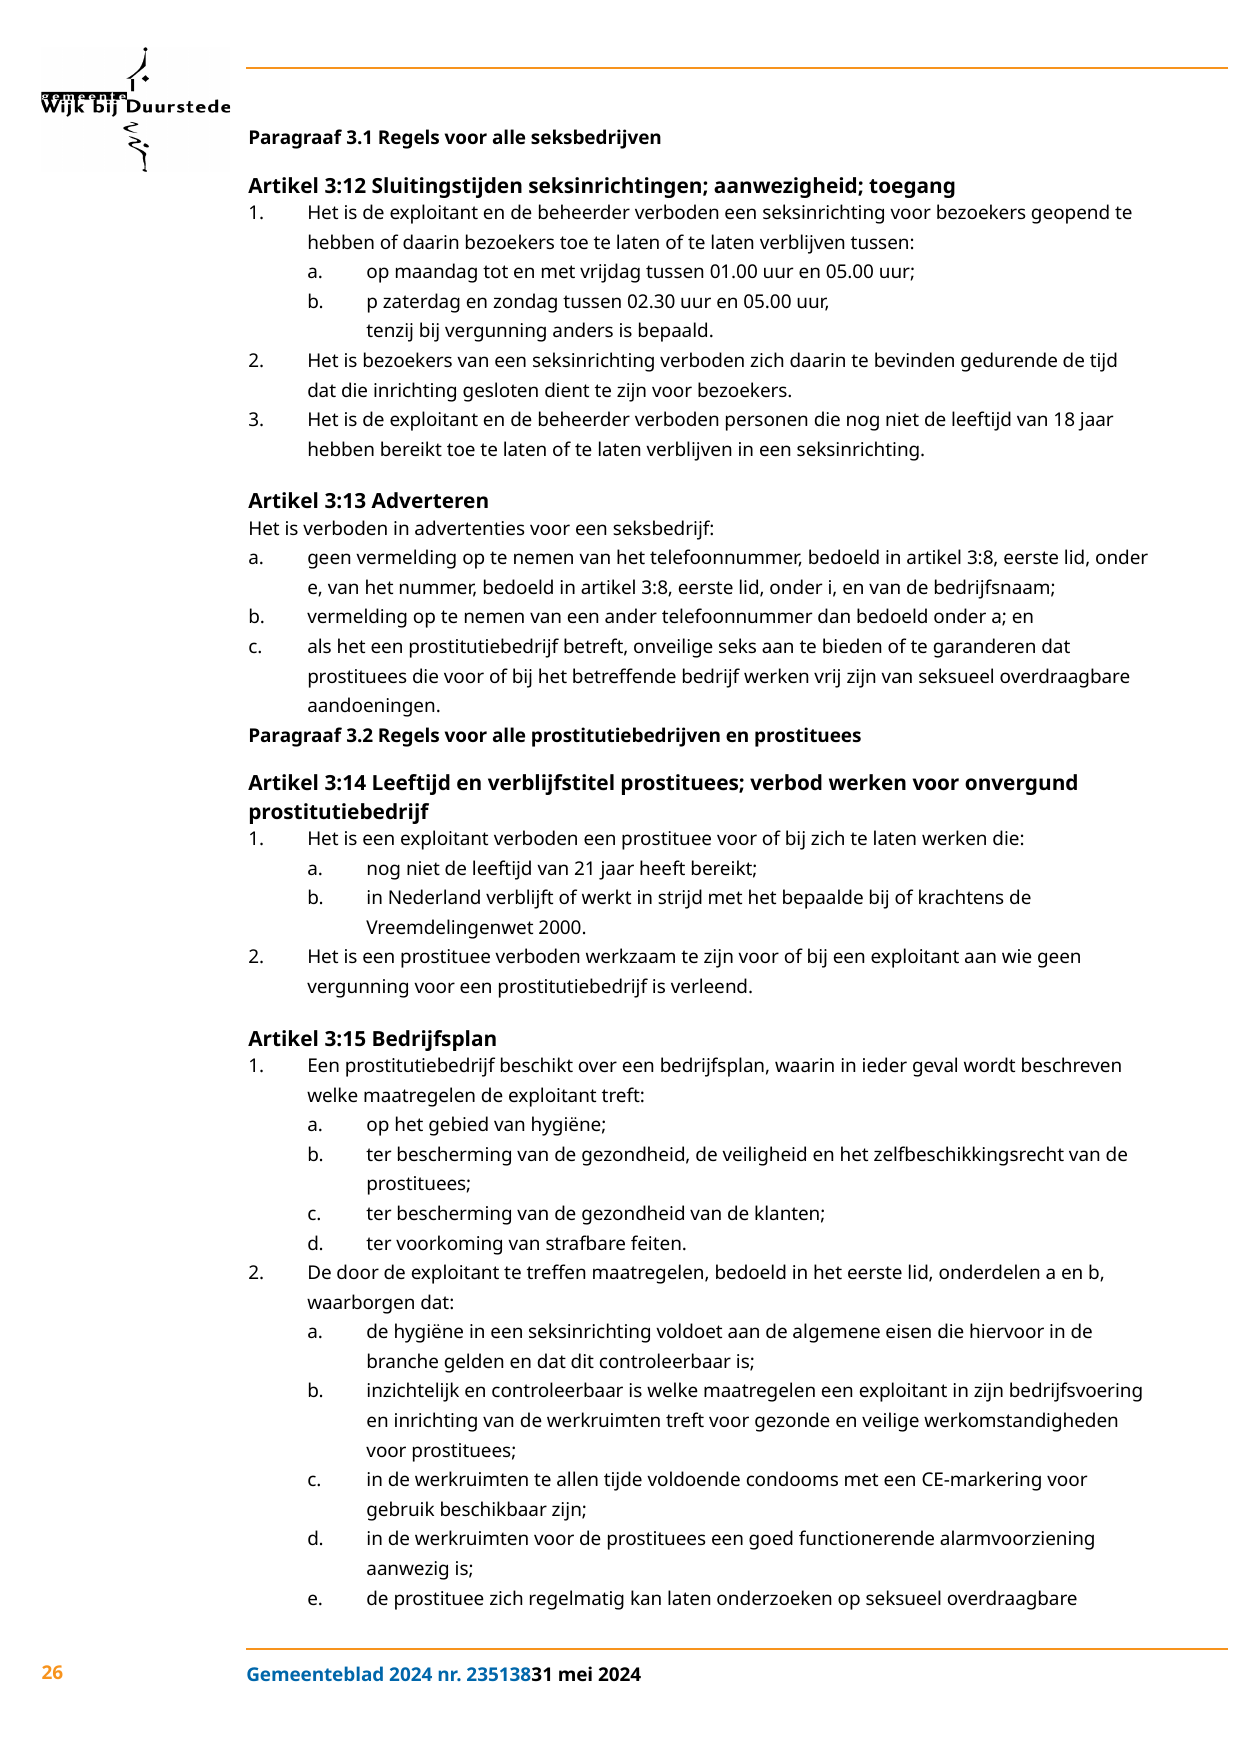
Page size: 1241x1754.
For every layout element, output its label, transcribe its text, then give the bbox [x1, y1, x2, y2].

list op het gebied van hygiëne; [307, 1111, 1152, 1137]
text Artikel 3:12 Sluitingstijden seksinrichtingen; aanwezigheid; toegang [248, 171, 1152, 199]
list Het is een exploitant verboden een prostituee voor of bij zich te laten werken die: [248, 825, 1152, 851]
list de hygiëne in een seksinrichting voldoet aan de algemene eisen die hiervoor in de branche gelden en dat dit controleerbaar is; [307, 1318, 1152, 1374]
list Het is bezoekers van een seksinrichting verboden zich daarin te bevinden gedurende de tijd dat die inrichting gesloten dient te zijn voor bezoekers. [248, 347, 1152, 403]
text Het is verboden in advertenties voor een seksbedrijf: [248, 515, 1152, 541]
list Het is een prostituee verboden werkzaam te zijn voor of bij een exploitant aan wie geen vergunning voor een prostitutiebedrijf is verleend. [248, 944, 1152, 999]
text Artikel 3:15 Bedrijfsplan [248, 1024, 1152, 1052]
list vermelding op te nemen van een ander telefoonnummer dan bedoeld onder a; en [248, 604, 1152, 629]
text Artikel 3:14 Leeftijd en verblijfstitel prostituees; verbod werken voor onvergund prostitutiebedrijf [248, 768, 1152, 825]
list Een prostitutiebedrijf beschikt over een bedrijfsplan, waarin in ieder geval wordt beschreven welke maatregelen de exploitant treft: [248, 1052, 1152, 1107]
list in de werkruimten voor de prostituees een goed functionerende alarmvoorziening aanwezig is; [307, 1526, 1152, 1581]
list inzichtelijk en controleerbaar is welke maatregelen een exploitant in zijn bedrijfsvoering en inrichting van de werkruimten treft voor gezonde en veilige werkomstandigheden voor prostituees; [307, 1378, 1152, 1462]
list in Nederland verblijft of werkt in strijd met het bepaalde bij of krachtens de Vreemdelingenwet 2000. [307, 884, 1152, 940]
text Paragraaf 3.1 Regels voor alle seksbedrijven [248, 124, 1152, 150]
list ter voorkoming van strafbare feiten. [307, 1230, 1152, 1255]
text Paragraaf 3.2 Regels voor alle prostitutiebedrijven en prostituees [248, 722, 1152, 748]
picture [41, 47, 231, 172]
list de prostituee zich regelmatig kan laten onderzoeken op seksueel overdraagbare [307, 1585, 1152, 1610]
list tenzij bij vergunning anders is bepaald. [307, 318, 1152, 343]
list ter bescherming van de gezondheid van de klanten; [307, 1200, 1152, 1226]
list ter bescherming van de gezondheid, de veiligheid en het zelfbeschikkingsrecht van de prostituees; [307, 1141, 1152, 1196]
list Het is de exploitant en de beheerder verboden een seksinrichting voor bezoekers geopend te hebben of daarin bezoekers toe te laten of te laten verblijven tussen: [248, 199, 1152, 255]
list op maandag tot en met vrijdag tussen 01.00 uur en 05.00 uur; [307, 258, 1152, 284]
list als het een prostitutiebedrijf betreft, onveilige seks aan te bieden of te garanderen dat prostituees die voor of bij het betreffende bedrijf werken vrij zijn van seksueel overdraagbare aandoeningen. [248, 633, 1152, 718]
text Artikel 3:13 Adverteren [248, 486, 1152, 515]
list nog niet de leeftijd van 21 jaar heeft bereikt; [307, 855, 1152, 881]
list p zaterdag en zondag tussen 02.30 uur en 05.00 uur, [307, 288, 1152, 314]
list in de werkruimten te allen tijde voldoende condooms met een CE-markering voor gebruik beschikbaar zijn; [307, 1466, 1152, 1522]
list geen vermelding op te nemen van het telefoonnummer, bedoeld in artikel 3:8, eerste lid, onder e, van het nummer, bedoeld in artikel 3:8, eerste lid, onder i, en van de bedrijfsnaam; [248, 544, 1152, 600]
list De door de exploitant te treffen maatregelen, bedoeld in het eerste lid, onderdelen a en b, waarborgen dat: [248, 1259, 1152, 1314]
list Het is de exploitant en de beheerder verboden personen die nog niet de leeftijd van 18 jaar hebben bereikt toe te laten of te laten verblijven in een seksinrichting. [248, 406, 1152, 462]
